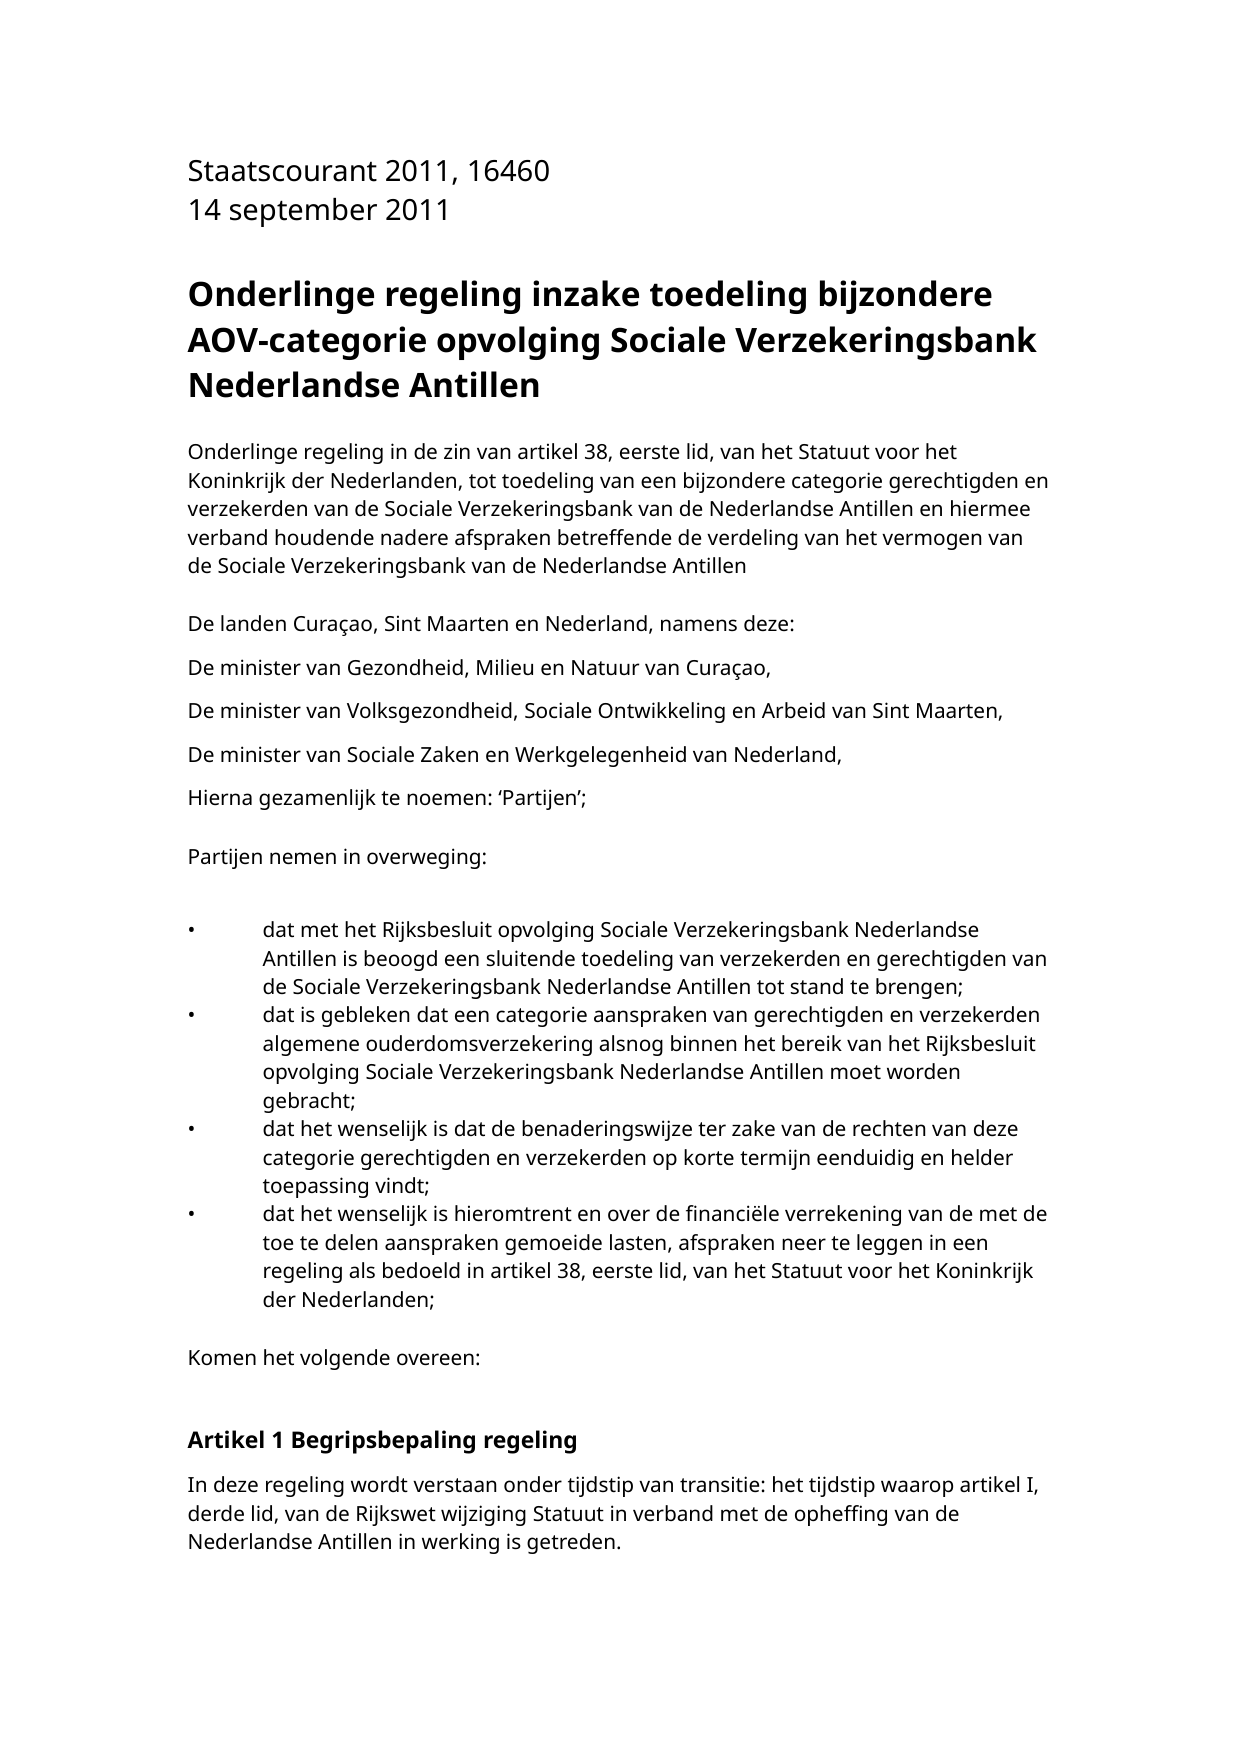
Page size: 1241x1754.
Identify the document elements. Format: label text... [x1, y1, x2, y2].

text 14 september 2011 [187, 190, 1053, 229]
text Onderlinge regeling in de zin van artikel 38, eerste lid, van het Statuut voor het Koninkrijk der Nederlanden, tot toedeling van een bijzondere categorie gerechtigden en verzekerden van de Sociale Verzekeringsbank van de Nederlandse Antillen en hiermee verband houdende nadere afspraken betreffende de verdeling van het vermogen van de Sociale Verzekeringsbank van de Nederlandse Antillen [187, 437, 1053, 579]
list dat met het Rijksbesluit opvolging Sociale Verzekeringsbank Nederlandse Antillen is beoogd een sluitende toedeling van verzekerden en gerechtigden van de Sociale Verzekeringsbank Nederlandse Antillen tot stand te brengen; [187, 915, 1053, 1001]
list dat het wenselijk is dat de benaderingswijze ter zake van de rechten van deze categorie gerechtigden en verzekerden op korte termijn eenduidig en helder toepassing vindt; [187, 1114, 1053, 1199]
text Partijen nemen in overweging: [187, 842, 1053, 870]
text De landen Curaçao, Sint Maarten en Nederland, namens deze: [187, 609, 1053, 638]
list dat het wenselijk is hieromtrent en over de financiële verrekening van de met de toe te delen aanspraken gemoeide lasten, afspraken neer te leggen in een regeling als bedoeld in artikel 38, eerste lid, van het Statuut voor het Koninkrijk der Nederlanden; [187, 1199, 1053, 1313]
text Staatscourant 2011, 16460 [187, 150, 1053, 190]
text In deze regeling wordt verstaan onder tijdstip van transitie: het tijdstip waarop artikel I, derde lid, van de Rijkswet wijziging Statuut in verband met de opheffing van de Nederlandse Antillen in werking is getreden. [187, 1471, 1053, 1556]
text Komen het volgende overeen: [187, 1343, 1053, 1372]
list dat is gebleken dat een categorie aanspraken van gerechtigden en verzekerden algemene ouderdomsverzekering alsnog binnen het bereik van het Rijksbesluit opvolging Sociale Verzekeringsbank Nederlandse Antillen moet worden gebracht; [187, 1001, 1053, 1114]
text De minister van Gezondheid, Milieu en Natuur van Curaçao, [187, 653, 1053, 681]
text De minister van Sociale Zaken en Werkgelegenheid van Nederland, [187, 740, 1053, 768]
text Hierna gezamenlijk te noemen: ‘Partijen’; [187, 783, 1053, 812]
text De minister van Volksgezondheid, Sociale Ontwikkeling en Arbeid van Sint Maarten, [187, 696, 1053, 725]
subtitle Onderlinge regeling inzake toedeling bijzondere AOV-categorie opvolging Sociale Verzekeringsbank Nederlandse Antillen [187, 271, 1053, 407]
subtitle Artikel 1 Begripsbepaling regeling [187, 1424, 1053, 1456]
